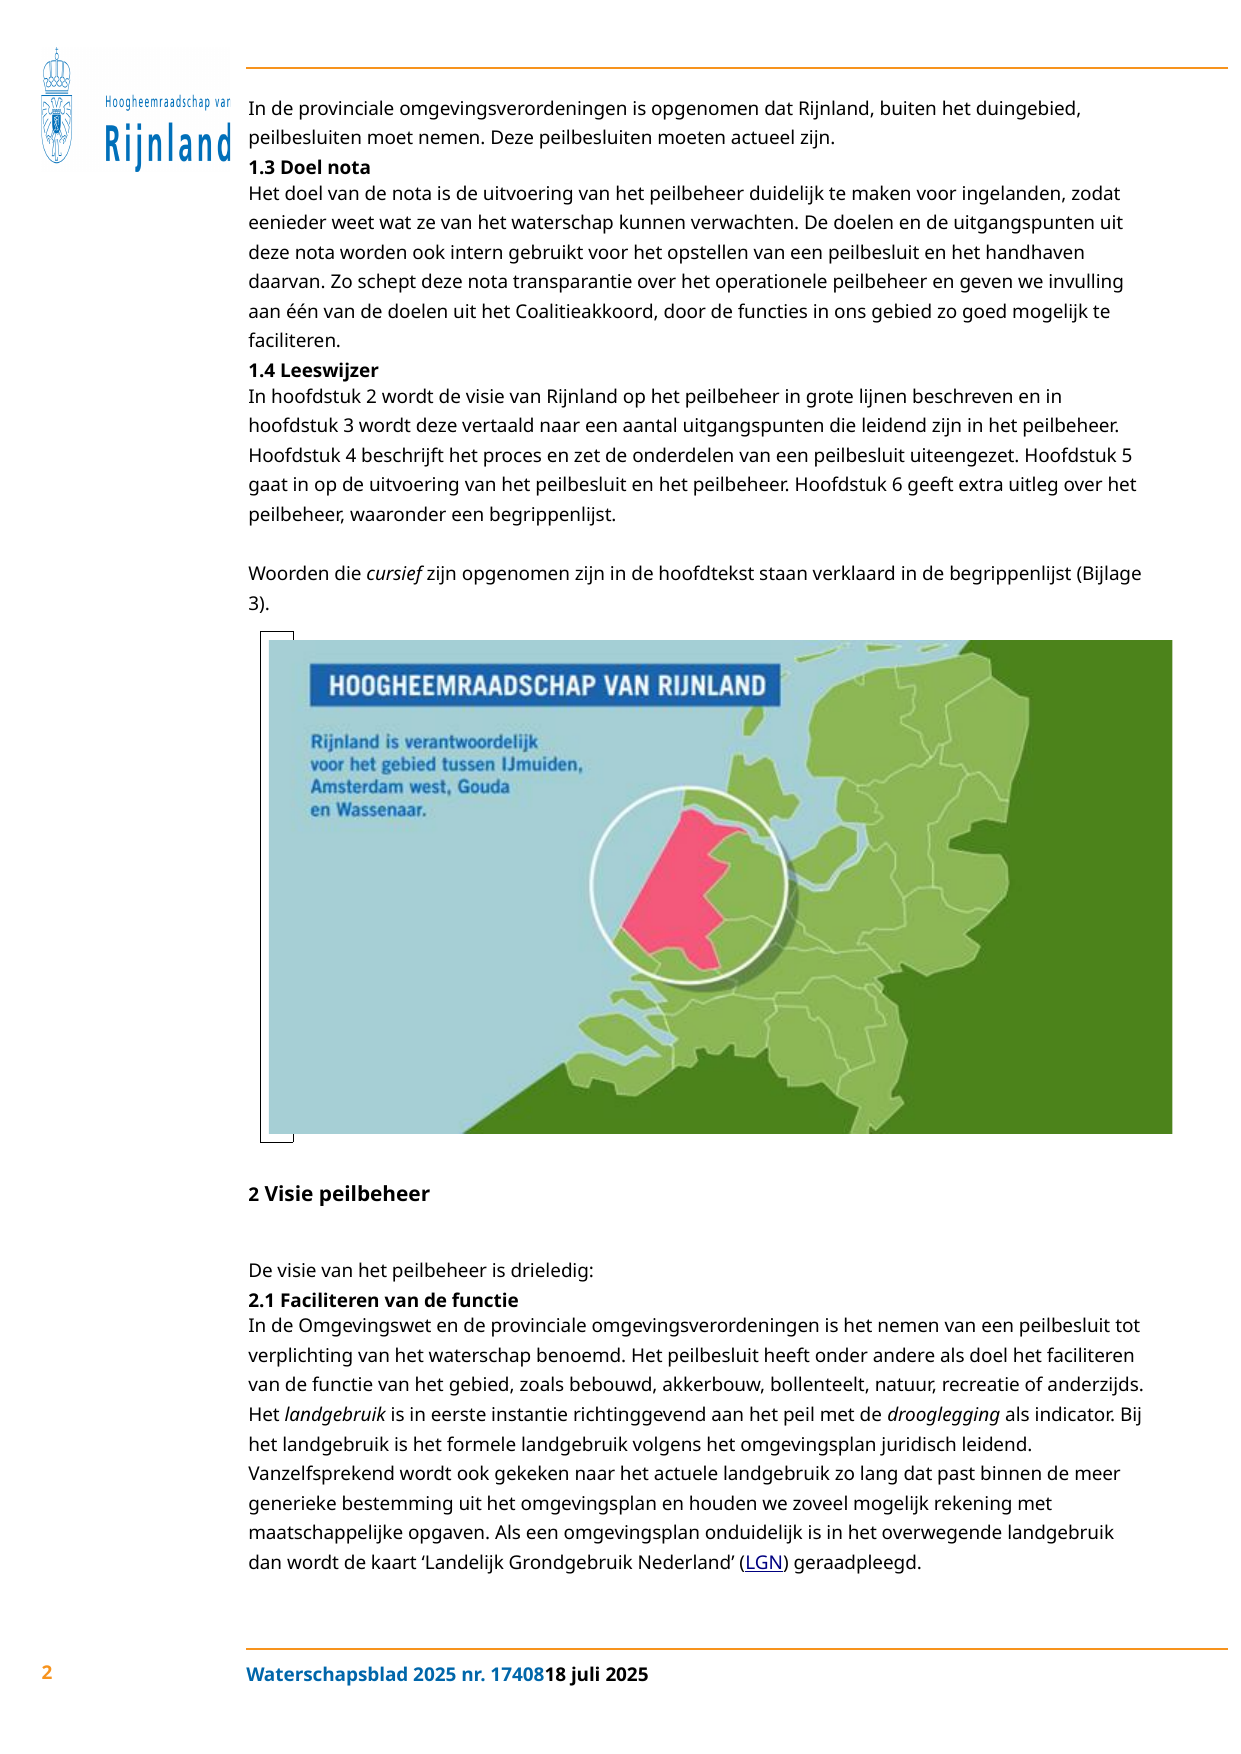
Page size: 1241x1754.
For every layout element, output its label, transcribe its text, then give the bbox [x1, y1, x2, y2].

text De visie van het peilbeheer is drieledig: [248, 1257, 1152, 1283]
text In de Omgevingswet en de provinciale omgevingsverordeningen is het nemen van een peilbesluit tot verplichting van het waterschap benoemd. Het peilbesluit heeft onder andere als doel het faciliteren van de functie van het gebied, zoals bebouwd, akkerbouw, bollenteelt, natuur, recreatie of anderzijds. Het landgebruik is in eerste instantie richtinggevend aan het peil met de drooglegging als indicator. Bij het landgebruik is het formele landgebruik volgens het omgevingsplan juridisch leidend. Vanzelfsprekend wordt ook gekeken naar het actuele landgebruik zo lang dat past binnen de meer generieke bestemming uit het omgevingsplan en houden we zoveel mogelijk rekening met maatschappelijke opgaven. Als een omgevingsplan onduidelijk is in het overwegende landgebruik dan wordt de kaart ‘Landelijk Grondgebruik Nederland’ (LGN) geraadpleegd. [248, 1312, 1152, 1575]
text Woorden die cursief zijn opgenomen zijn in de hoofdtekst staan verklaard in de begrippenlijst (Bijlage 3). [248, 560, 1152, 616]
text 1.3 Doel nota [248, 154, 1152, 180]
text 2.1 Faciliteren van de functie [248, 1287, 1152, 1312]
text In de provinciale omgevingsverordeningen is opgenomen dat Rijnland, buiten het duingebied, peilbesluiten moet nemen. Deze peilbesluiten moeten actueel zijn. [248, 95, 1152, 150]
picture [41, 47, 231, 172]
text 1.4 Leeswijzer [248, 357, 1152, 383]
text 2 Visie peilbeheer [248, 1179, 1152, 1208]
picture [268, 640, 1173, 1134]
text In hoofdstuk 2 wordt de visie van Rijnland op het peilbeheer in grote lijnen beschreven en in hoofdstuk 3 wordt deze vertaald naar een aantal uitgangspunten die leidend zijn in het peilbeheer. Hoofdstuk 4 beschrijft het proces en zet de onderdelen van een peilbesluit uiteengezet. Hoofdstuk 5 gaat in op de uitvoering van het peilbesluit en het peilbeheer. Hoofdstuk 6 geeft extra uitleg over het peilbeheer, waaronder een begrippenlijst. [248, 383, 1152, 527]
text Het doel van de nota is de uitvoering van het peilbeheer duidelijk te maken voor ingelanden, zodat eenieder weet wat ze van het waterschap kunnen verwachten. De doelen en de uitgangspunten uit deze nota worden ook intern gebruikt voor het opstellen van een peilbesluit en het handhaven daarvan. Zo schept deze nota transparantie over het operationele peilbeheer en geven we invulling aan één van de doelen uit het Coalitieakkoord, door de functies in ons gebied zo goed mogelijk te faciliteren. [248, 180, 1152, 353]
